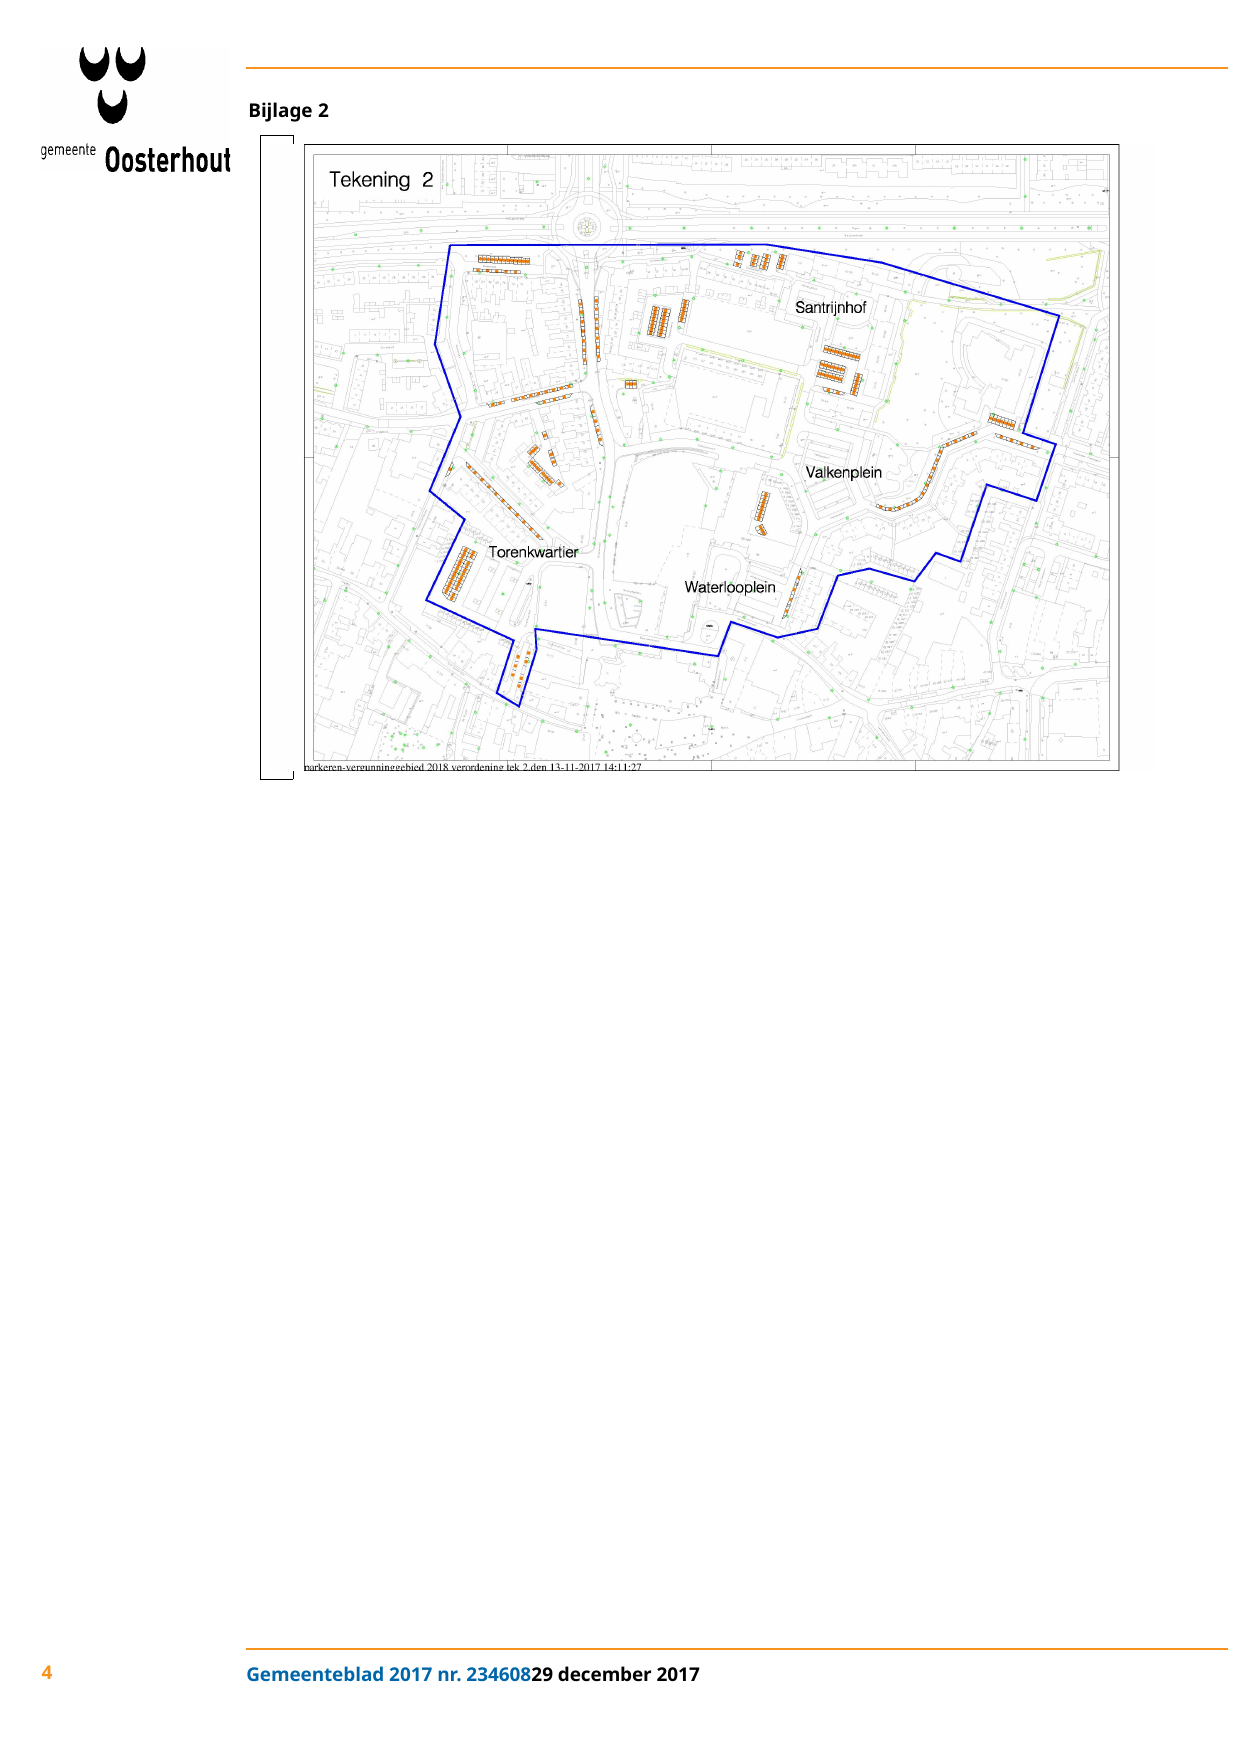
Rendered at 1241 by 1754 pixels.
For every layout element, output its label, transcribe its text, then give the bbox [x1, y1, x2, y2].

text Bijlage 2 [248, 95, 1152, 123]
picture [268, 144, 1155, 771]
picture [41, 47, 231, 172]
